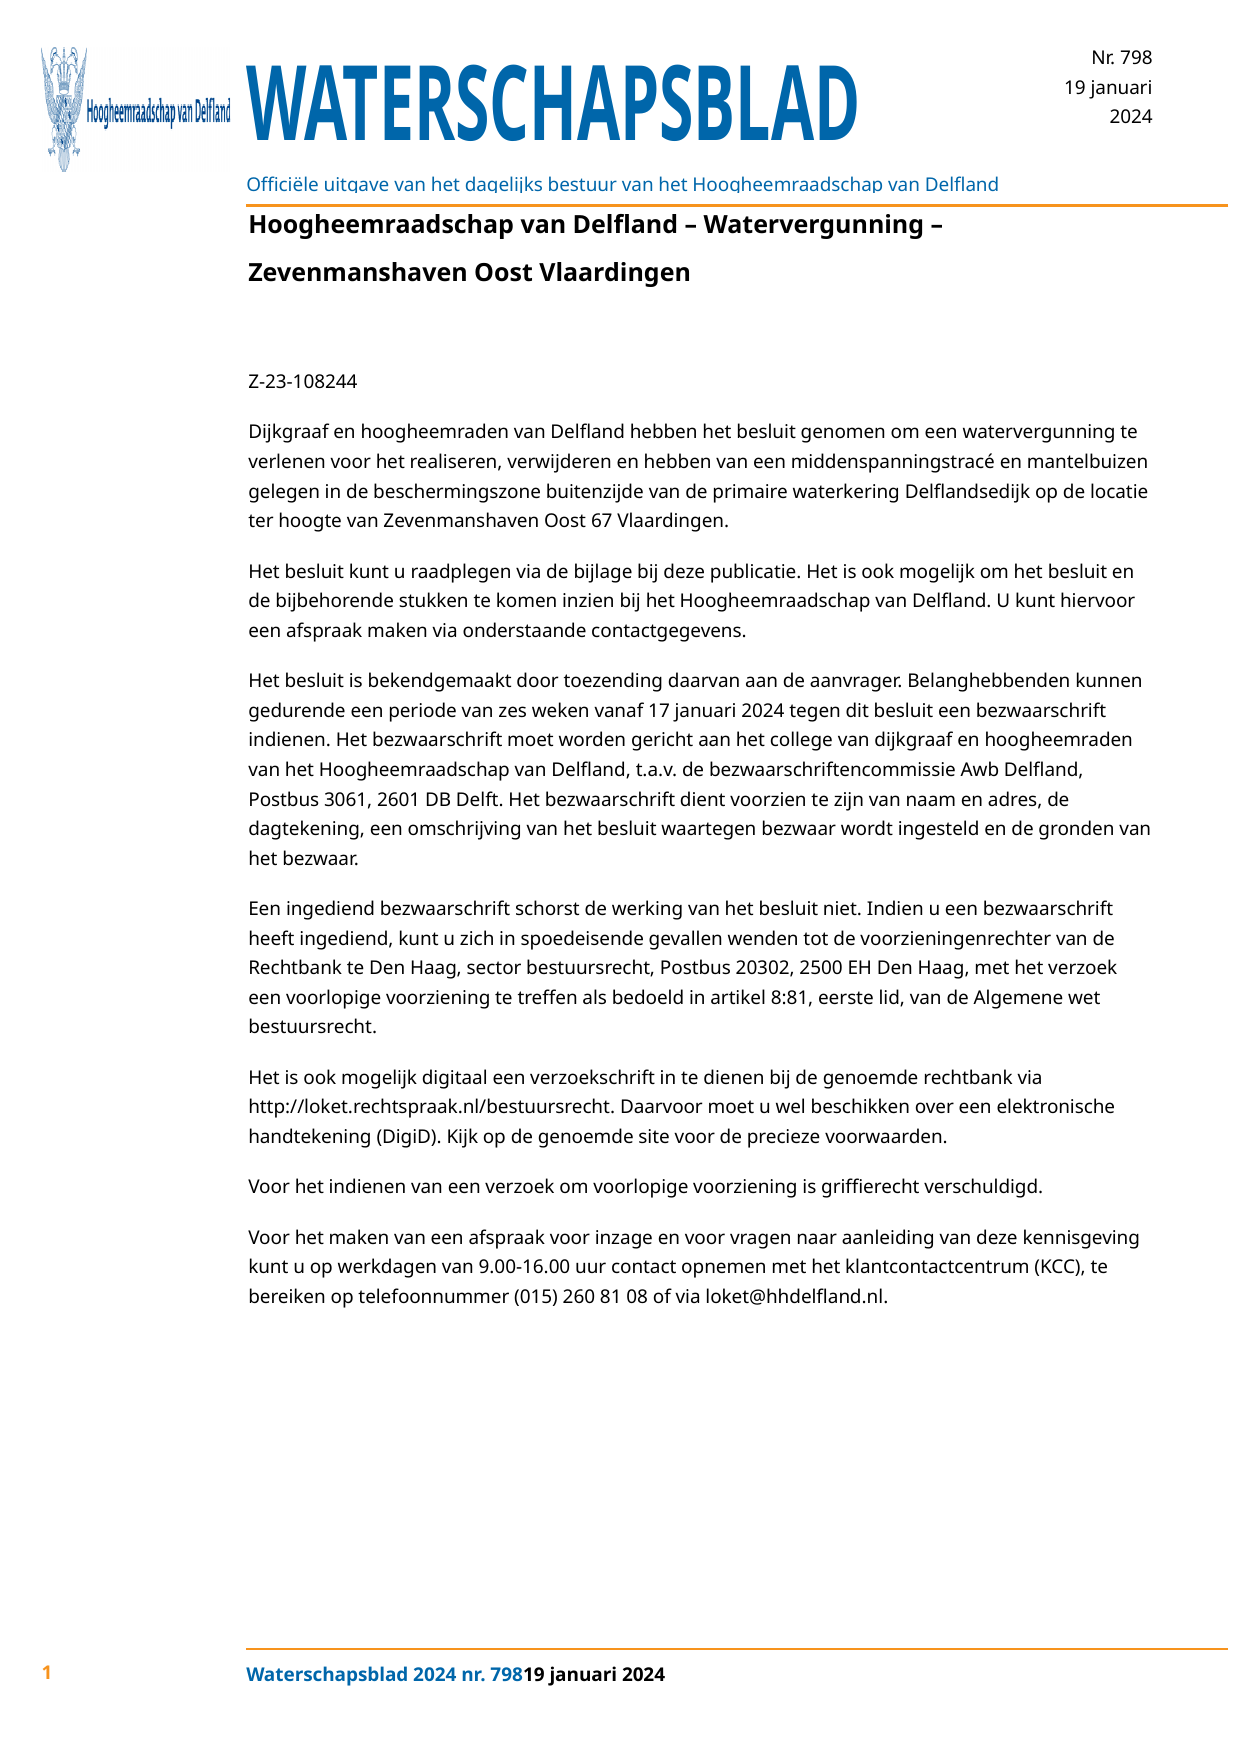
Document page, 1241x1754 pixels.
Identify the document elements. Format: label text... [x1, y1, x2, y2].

text Dijkgraaf en hoogheemraden van Delfland hebben het besluit genomen om een watervergunning te verlenen voor het realiseren, verwijderen en hebben van een middenspanningstracé en mantelbuizen gelegen in de beschermingszone buitenzijde van de primaire waterkering Delflandsedijk op de locatie ter hoogte van Zevenmanshaven Oost 67 Vlaardingen. [248, 419, 1152, 533]
text Z-23-108244 [248, 368, 1152, 394]
text Voor het maken van een afspraak voor inzage en voor vragen naar aanleiding van deze kennisgeving kunt u op werkdagen van 9.00-16.00 uur contact opnemen met het klantcontactcentrum (KCC), te bereiken op telefoonnummer (015) 260 81 08 of via loket@hhdelfland.nl. [248, 1224, 1152, 1309]
picture [41, 47, 231, 172]
text Het is ook mogelijk digitaal een verzoekschrift in te dienen bij de genoemde rechtbank via http://loket.rechtspraak.nl/bestuursrecht. Daarvoor moet u wel beschikken over een elektronische handtekening (DigiD). Kijk op de genoemde site voor de precieze voorwaarden. [248, 1064, 1152, 1149]
text Hoogheemraadschap van Delfland – Watervergunning – Zevenmanshaven Oost Vlaardingen [248, 207, 1152, 288]
text Voor het indienen van een verzoek om voorlopige voorziening is griffierecht verschuldigd. [248, 1174, 1152, 1199]
text Het besluit kunt u raadplegen via de bijlage bij deze publicatie. Het is ook mogelijk om het besluit en de bijbehorende stukken te komen inzien bij het Hoogheemraadschap van Delfland. U kunt hiervoor een afspraak maken via onderstaande contactgegevens. [248, 558, 1152, 643]
text Het besluit is bekendgemaakt door toezending daarvan aan de aanvrager. Belanghebbenden kunnen gedurende een periode van zes weken vanaf 17 januari 2024 tegen dit besluit een bezwaarschrift indienen. Het bezwaarschrift moet worden gericht aan het college van dijkgraaf en hoogheemraden van het Hoogheemraadschap van Delfland, t.a.v. de bezwaarschriftencommissie Awb Delfland, Postbus 3061, 2601 DB Delft. Het bezwaarschrift dient voorzien te zijn van naam en adres, de dagtekening, een omschrijving van het besluit waartegen bezwaar wordt ingesteld en de gronden van het bezwaar. [248, 667, 1152, 871]
text Een ingediend bezwaarschrift schorst de werking van het besluit niet. Indien u een bezwaarschrift heeft ingediend, kunt u zich in spoedeisende gevallen wenden tot de voorzieningenrechter van de Rechtbank te Den Haag, sector bestuursrecht, Postbus 20302, 2500 EH Den Haag, met het verzoek een voorlopige voorziening te treffen als bedoeld in artikel 8:81, eerste lid, van de Algemene wet bestuursrecht. [248, 895, 1152, 1039]
